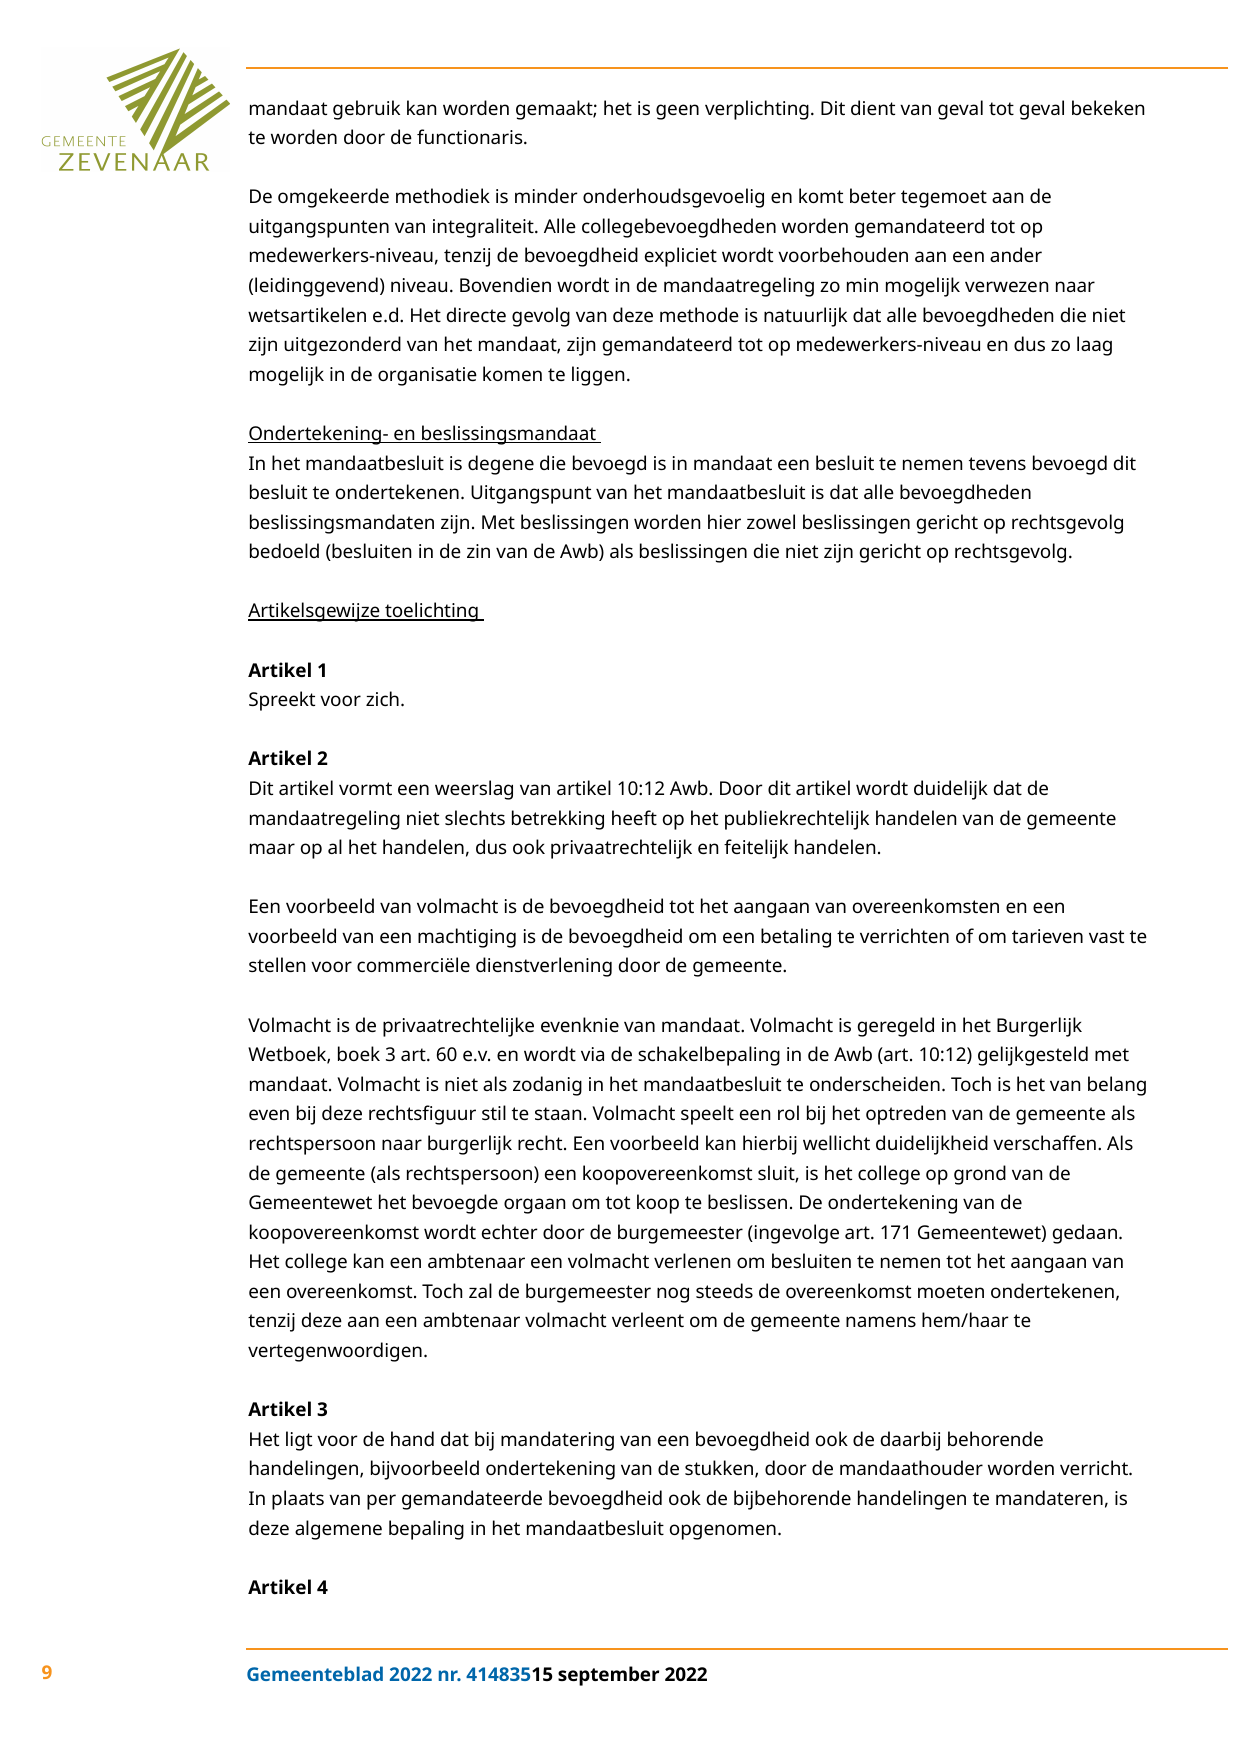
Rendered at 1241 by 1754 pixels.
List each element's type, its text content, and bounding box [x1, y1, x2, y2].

text In het mandaatbesluit is degene die bevoegd is in mandaat een besluit te nemen tevens bevoegd dit besluit te ondertekenen. Uitgangspunt van het mandaatbesluit is dat alle bevoegdheden beslissingsmandaten zijn. Met beslissingen worden hier zowel beslissingen gericht op rechtsgevolg bedoeld (besluiten in de zin van de Awb) als beslissingen die niet zijn gericht op rechtsgevolg. [248, 450, 1152, 564]
text Het ligt voor de hand dat bij mandatering van een bevoegdheid ook de daarbij behorende handelingen, bijvoorbeeld ondertekening van de stukken, door de mandaathouder worden verricht. In plaats van per gemandateerde bevoegdheid ook de bijbehorende handelingen te mandateren, is deze algemene bepaling in het mandaatbesluit opgenomen. [248, 1426, 1152, 1541]
text Ondertekening- en beslissingsmandaat [248, 420, 1152, 446]
text Dit artikel vormt een weerslag van artikel 10:12 Awb. Door dit artikel wordt duidelijk dat de mandaatregeling niet slechts betrekking heeft op het publiekrechtelijk handelen van de gemeente maar op al het handelen, dus ook privaatrechtelijk en feitelijk handelen. [248, 775, 1152, 860]
text Spreekt voor zich. [248, 686, 1152, 712]
text De omgekeerde methodiek is minder onderhoudsgevoelig en komt beter tegemoet aan de uitgangspunten van integraliteit. Alle collegebevoegdheden worden gemandateerd tot op medewerkers-niveau, tenzij de bevoegdheid expliciet wordt voorbehouden aan een ander (leidinggevend) niveau. Bovendien wordt in de mandaatregeling zo min mogelijk verwezen naar wetsartikelen e.d. Het directe gevolg van deze methode is natuurlijk dat alle bevoegdheden die niet zijn uitgezonderd van het mandaat, zijn gemandateerd tot op medewerkers-niveau en dus zo laag mogelijk in de organisatie komen te liggen. [248, 183, 1152, 387]
text Artikel 4 [248, 1574, 1152, 1600]
text Artikel 3 [248, 1396, 1152, 1422]
text Volmacht is de privaatrechtelijke evenknie van mandaat. Volmacht is geregeld in het Burgerlijk Wetboek, boek 3 art. 60 e.v. en wordt via de schakelbepaling in de Awb (art. 10:12) gelijkgesteld met mandaat. Volmacht is niet als zodanig in het mandaatbesluit te onderscheiden. Toch is het van belang even bij deze rechtsfiguur stil te staan. Volmacht speelt een rol bij het optreden van de gemeente als rechtspersoon naar burgerlijk recht. Een voorbeeld kan hierbij wellicht duidelijkheid verschaffen. Als de gemeente (als rechtspersoon) een koopovereenkomst sluit, is het college op grond van de Gemeentewet het bevoegde orgaan om tot koop te beslissen. De ondertekening van de koopovereenkomst wordt echter door de burgemeester (ingevolge art. 171 Gemeentewet) gedaan. Het college kan een ambtenaar een volmacht verlenen om besluiten te nemen tot het aangaan van een overeenkomst. Toch zal de burgemeester nog steeds de overeenkomst moeten ondertekenen, tenzij deze aan een ambtenaar volmacht verleent om de gemeente namens hem/haar te vertegenwoordigen. [248, 1012, 1152, 1363]
text Artikel 1 [248, 657, 1152, 683]
picture [41, 47, 231, 172]
text Een voorbeeld van volmacht is de bevoegdheid tot het aangaan van overeenkomsten en een voorbeeld van een machtiging is de bevoegdheid om een betaling te verrichten of om tarieven vast te stellen voor commerciële dienstverlening door de gemeente. [248, 893, 1152, 978]
text Artikel 2 [248, 746, 1152, 771]
text Artikelsgewijze toelichting [248, 598, 1152, 623]
text mandaat gebruik kan worden gemaakt; het is geen verplichting. Dit dient van geval tot geval bekeken te worden door de functionaris. [248, 95, 1152, 150]
